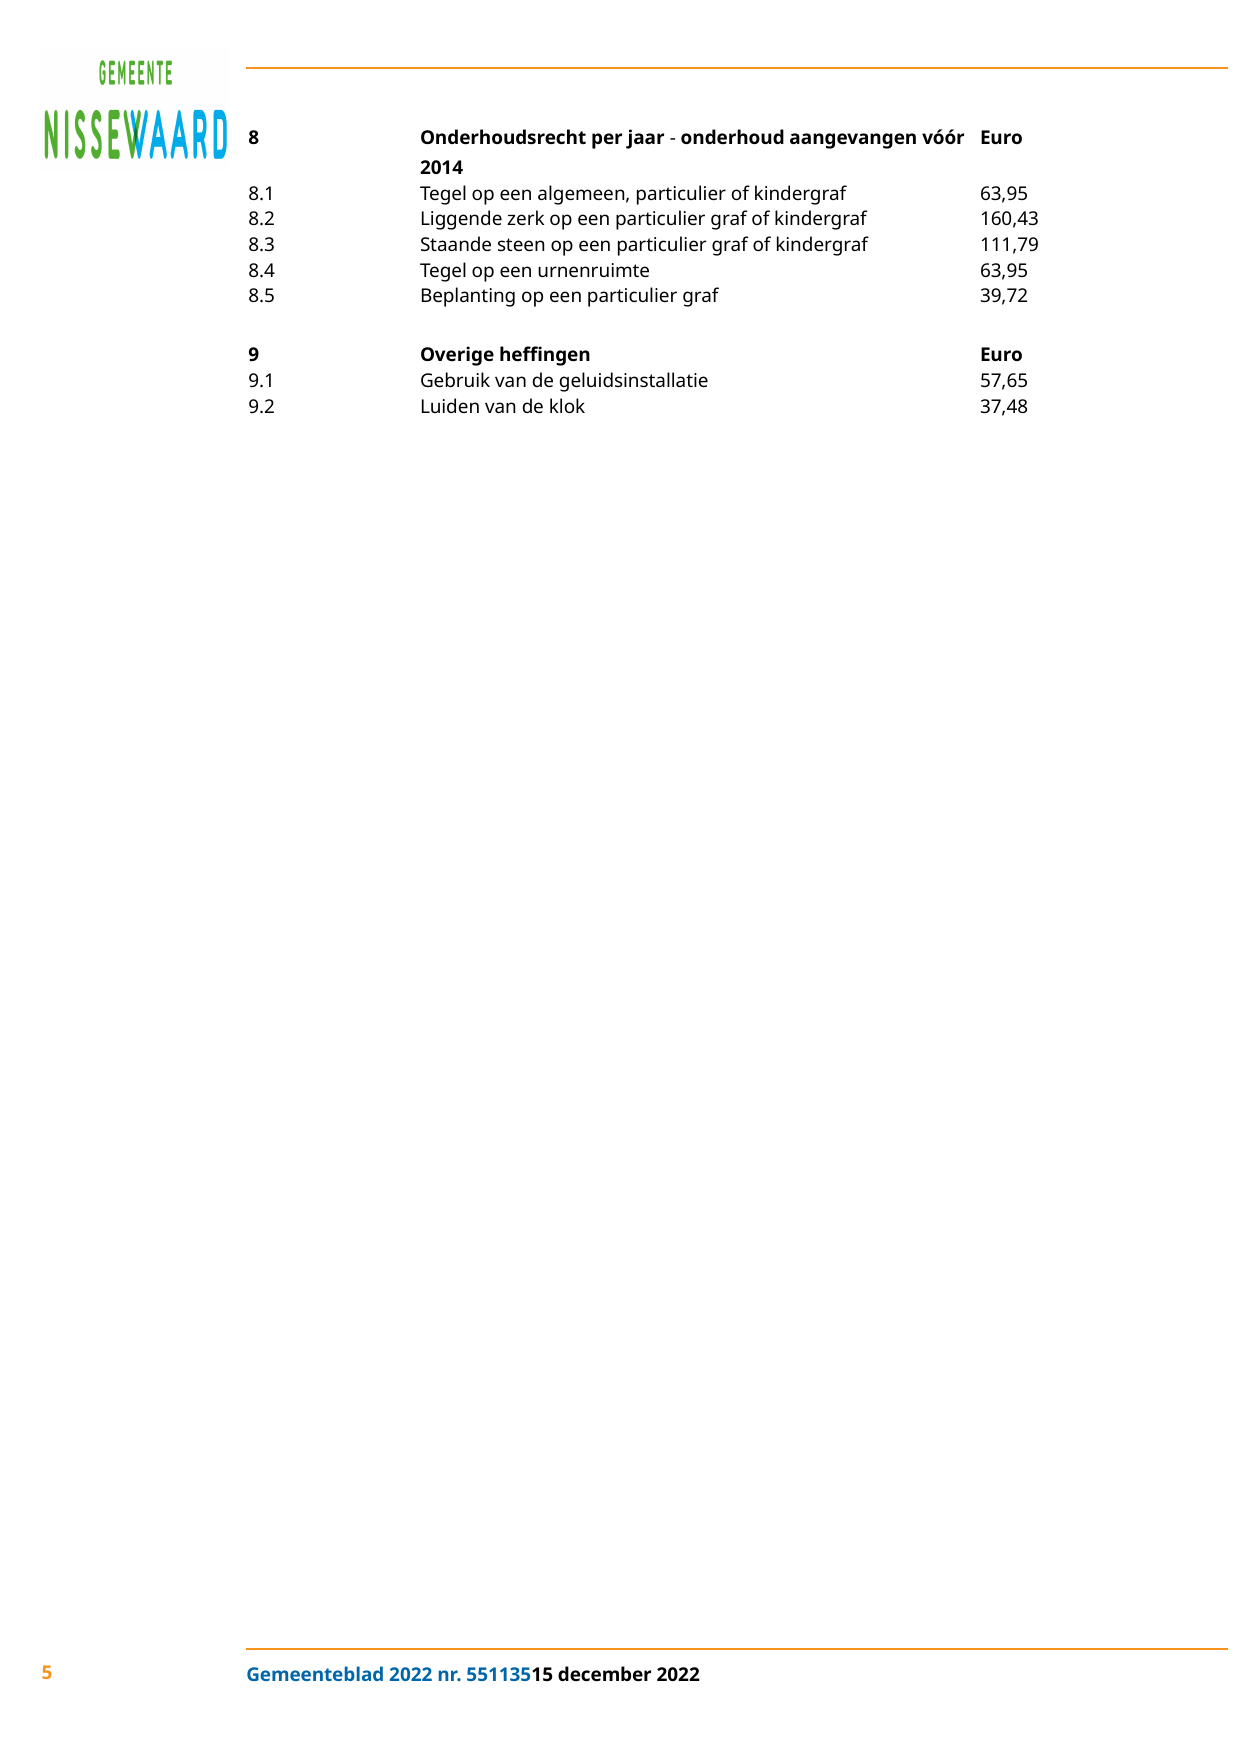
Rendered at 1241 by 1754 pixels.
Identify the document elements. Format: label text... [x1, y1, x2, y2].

table_header Overige heffingen [420, 341, 980, 367]
table_cell Gebruik van de geluidsinstallatie [420, 367, 980, 393]
table_header Euro [980, 125, 1152, 180]
table_cell 8.3 [248, 231, 420, 257]
picture [41, 47, 231, 172]
table_cell Tegel op een urnenruimte [420, 257, 980, 283]
table_cell 63,95 [980, 180, 1152, 206]
table_cell 39,72 [980, 283, 1152, 308]
table_header 8 [248, 125, 420, 180]
table_header Onderhoudsrecht per jaar - onderhoud aangevangen vóór 2014 [420, 125, 980, 180]
table_cell Luiden van de klok [420, 393, 980, 418]
table_cell 111,79 [980, 231, 1152, 257]
table_cell 63,95 [980, 257, 1152, 283]
table_cell 160,43 [980, 206, 1152, 231]
table_header 9 [248, 341, 420, 367]
table_cell Beplanting op een particulier graf [420, 283, 980, 308]
table_cell Staande steen op een particulier graf of kindergraf [420, 231, 980, 257]
table_cell 8.4 [248, 257, 420, 283]
table_cell Liggende zerk op een particulier graf of kindergraf [420, 206, 980, 231]
table_cell 9.1 [248, 367, 420, 393]
table_cell 57,65 [980, 367, 1152, 393]
table_cell 8.2 [248, 206, 420, 231]
table_cell 9.2 [248, 393, 420, 418]
table_cell 8.5 [248, 283, 420, 308]
table_cell 37,48 [980, 393, 1152, 418]
table_header Euro [980, 341, 1152, 367]
table_cell Tegel op een algemeen, particulier of kindergraf [420, 180, 980, 206]
table_cell 8.1 [248, 180, 420, 206]
